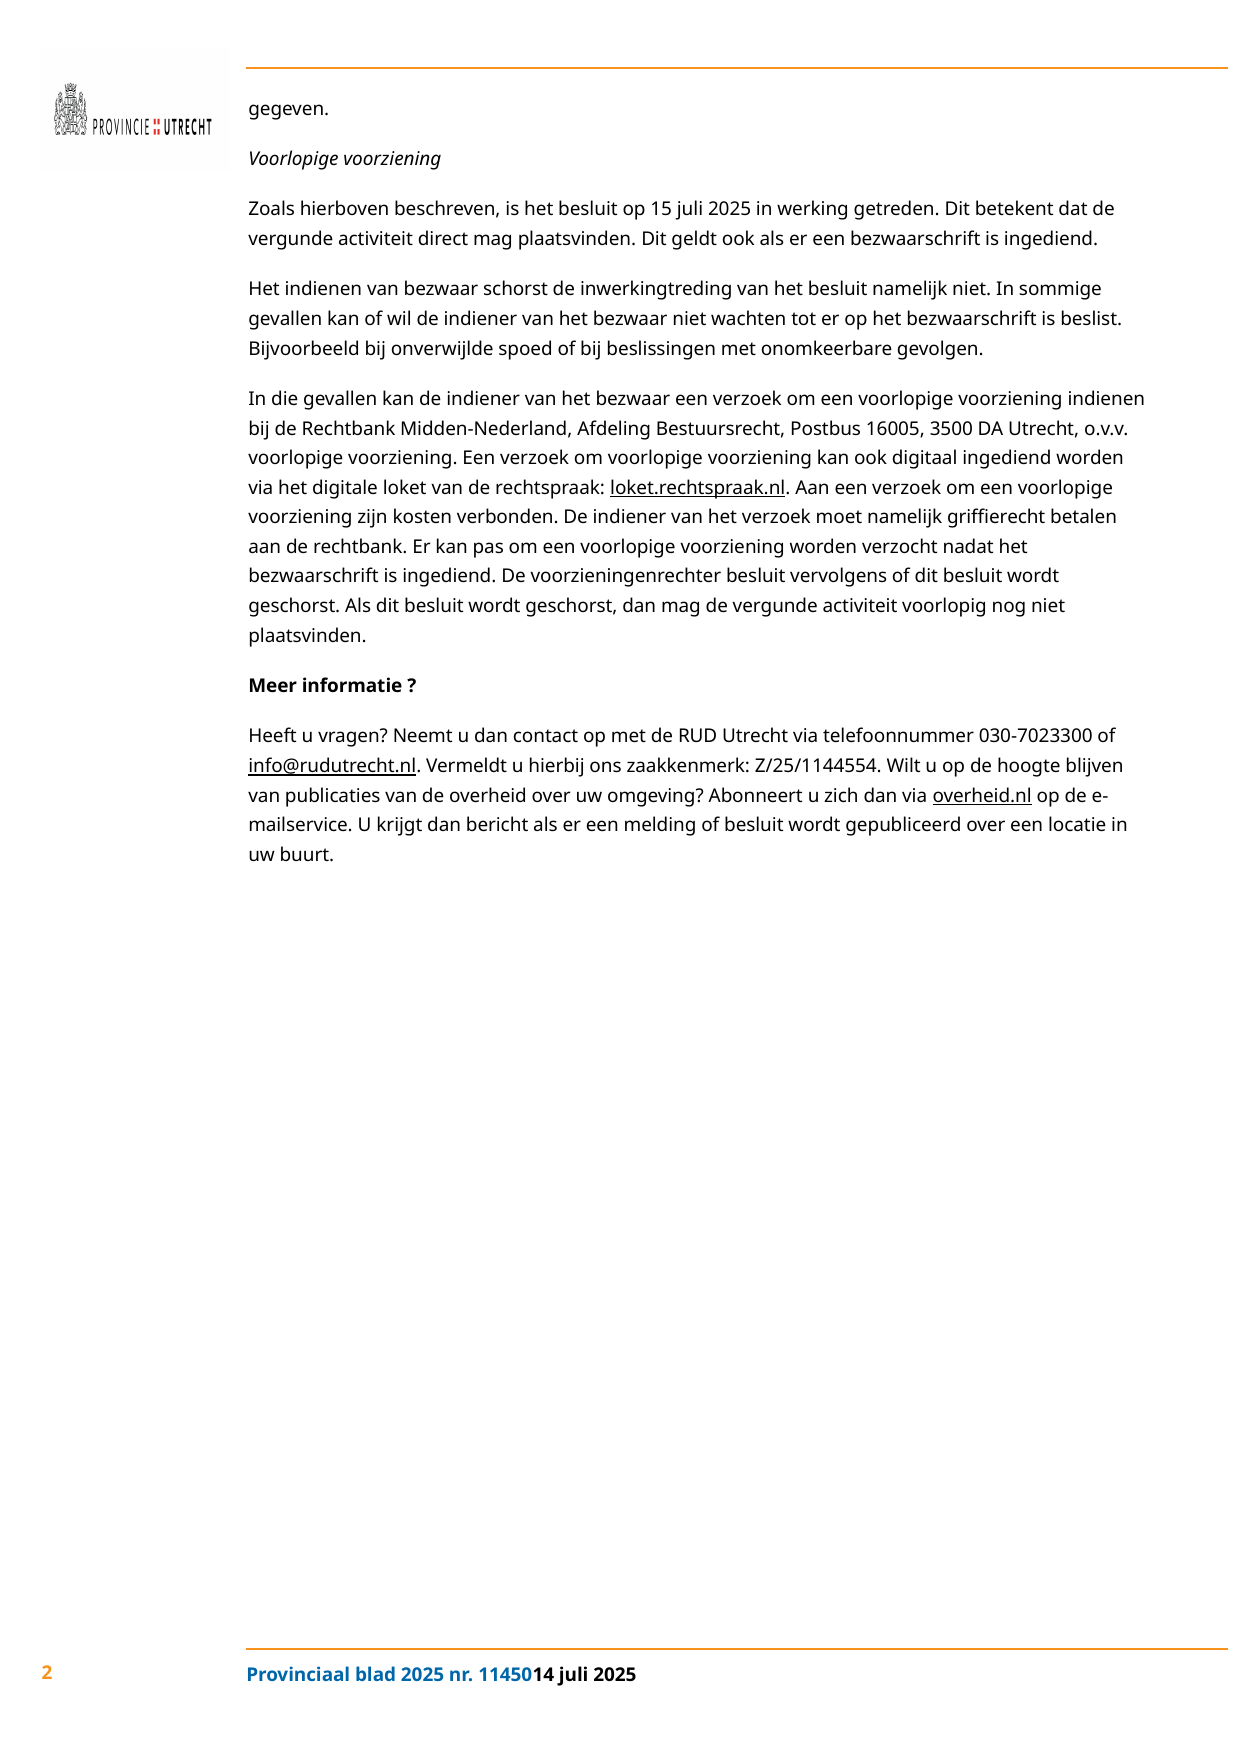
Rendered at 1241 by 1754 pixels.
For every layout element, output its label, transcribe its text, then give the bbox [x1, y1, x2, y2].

text Heeft u vragen? Neemt u dan contact op met de RUD Utrecht via telefoonnummer 030-7023300 of info@rudutrecht.nl. Vermeldt u hierbij ons zaakkenmerk: Z/25/1144554. Wilt u op de hoogte blijven van publicaties van de overheid over uw omgeving? Abonneert u zich dan via overheid.nl op de e-mailservice. U krijgt dan bericht als er een melding of besluit wordt gepubliceerd over een locatie in uw buurt. [248, 723, 1152, 867]
text Zoals hierboven beschreven, is het besluit op 15 juli 2025 in werking getreden. Dit betekent dat de vergunde activiteit direct mag plaatsvinden. Dit geldt ook als er een bezwaarschrift is ingediend. [248, 196, 1152, 251]
text Het indienen van bezwaar schorst de inwerkingtreding van het besluit namelijk niet. In sommige gevallen kan of wil de indiener van het bezwaar niet wachten tot er op het bezwaarschrift is beslist. Bijvoorbeeld bij onverwijlde spoed of bij beslissingen met onomkeerbare gevolgen. [248, 276, 1152, 361]
text Voorlopige voorziening [248, 145, 1152, 171]
text In die gevallen kan de indiener van het bezwaar een verzoek om een voorlopige voorziening indienen bij de Rechtbank Midden-Nederland, Afdeling Bestuursrecht, Postbus 16005, 3500 DA Utrecht, o.v.v. voorlopige voorziening. Een verzoek om voorlopige voorziening kan ook digitaal ingediend worden via het digitale loket van de rechtspraak: loket.rechtspraak.nl. Aan een verzoek om een voorlopige voorziening zijn kosten verbonden. De indiener van het verzoek moet namelijk griffierecht betalen aan de rechtbank. Er kan pas om een voorlopige voorziening worden verzocht nadat het bezwaarschrift is ingediend. De voorzieningenrechter besluit vervolgens of dit besluit wordt geschorst. Als dit besluit wordt geschorst, dan mag de vergunde activiteit voorlopig nog niet plaatsvinden. [248, 385, 1152, 648]
text gegeven. [248, 95, 1152, 121]
text Meer informatie ? [248, 672, 1152, 698]
picture [41, 47, 231, 172]
